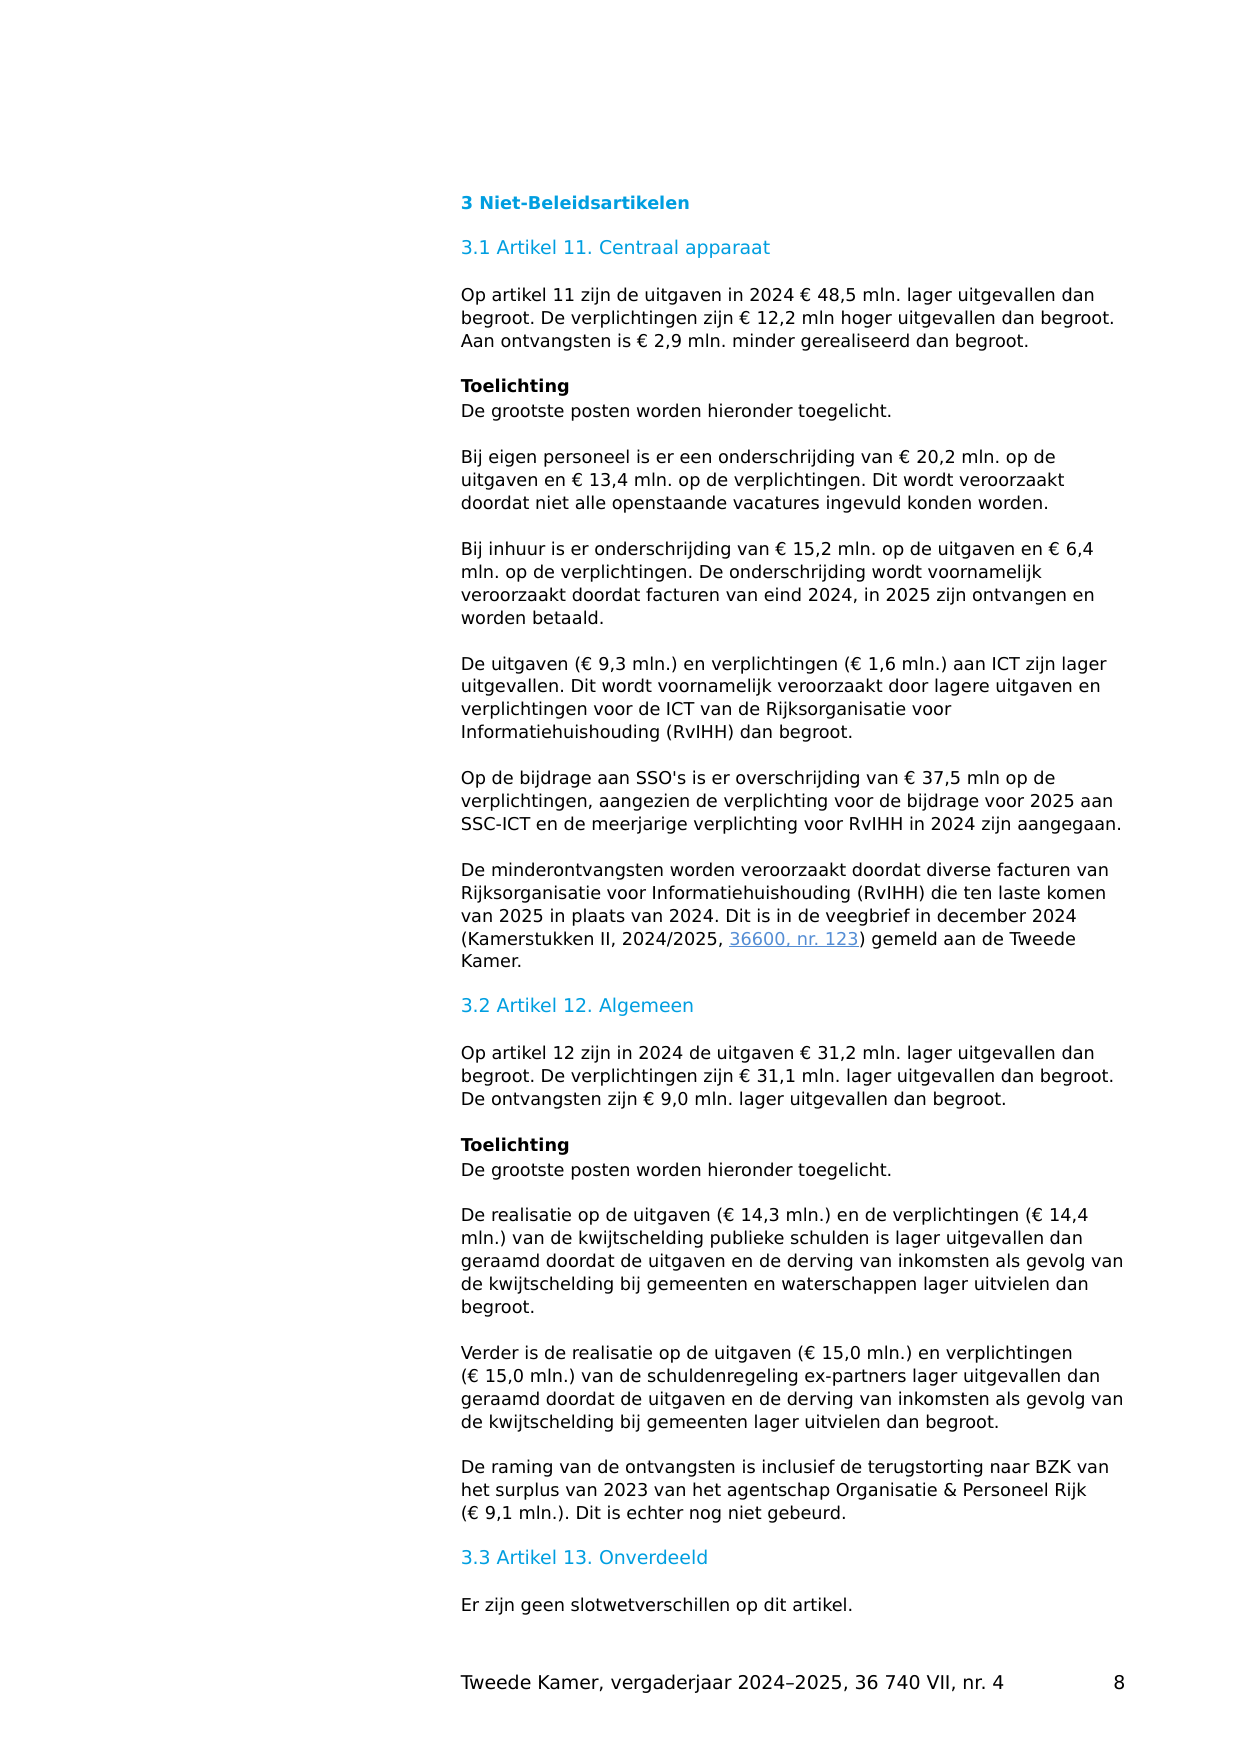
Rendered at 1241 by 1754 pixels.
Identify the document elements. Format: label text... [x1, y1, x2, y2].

text Verder is de realisatie op de uitgaven (€ 15,0 mln.) en verplichtingen (€ 15,0 mln.) van de schuldenregeling ex-partners lager uitgevallen dan geraamd doordat de uitgaven en de derving van inkomsten als gevolg van de kwijtschelding bij gemeenten lager uitvielen dan begroot. [461, 1341, 1125, 1433]
text De grootste posten worden hieronder toegelicht. [461, 399, 1125, 422]
text Op artikel 12 zijn in 2024 de uitgaven € 31,2 mln. lager uitgevallen dan begroot. De verplichtingen zijn € 31,1 mln. lager uitgevallen dan begroot. De ontvangsten zijn € 9,0 mln. lager uitgevallen dan begroot. [461, 1041, 1125, 1110]
text Toelichting [461, 1133, 1125, 1156]
text Bij eigen personeel is er een onderschrijding van € 20,2 mln. op de uitgaven en € 13,4 mln. op de verplichtingen. Dit wordt veroorzaakt doordat niet alle openstaande vacatures ingevuld konden worden. [461, 445, 1125, 514]
title 3.3 Artikel 13. Onverdeeld [461, 1547, 1125, 1569]
text Toelichting [461, 374, 1125, 397]
title 3.2 Artikel 12. Algemeen [461, 995, 1125, 1017]
text Er zijn geen slotwetverschillen op dit artikel. [461, 1593, 1125, 1616]
text De uitgaven (€ 9,3 mln.) en verplichtingen (€ 1,6 mln.) aan ICT zijn lager uitgevallen. Dit wordt voornamelijk veroorzaakt door lagere uitgaven en verplichtingen voor de ICT van de Rijksorganisatie voor Informatiehuishouding (RvIHH) dan begroot. [461, 652, 1125, 743]
text Op artikel 11 zijn de uitgaven in 2024 € 48,5 mln. lager uitgevallen dan begroot. De verplichtingen zijn € 12,2 mln hoger uitgevallen dan begroot. Aan ontvangsten is € 2,9 mln. minder gerealiseerd dan begroot. [461, 283, 1125, 352]
text Op de bijdrage aan SSO's is er overschrijding van € 37,5 mln op de verplichtingen, aangezien de verplichting voor de bijdrage voor 2025 aan SSC-ICT en de meerjarige verplichting voor RvIHH in 2024 zijn aangegaan. [461, 766, 1125, 835]
title 3.1 Artikel 11. Centraal apparaat [461, 237, 1125, 259]
text De realisatie op de uitgaven (€ 14,3 mln.) en de verplichtingen (€ 14,4 mln.) van de kwijtschelding publieke schulden is lager uitgevallen dan geraamd doordat de uitgaven en de derving van inkomsten als gevolg van de kwijtschelding bij gemeenten en waterschappen lager uitvielen dan begroot. [461, 1203, 1125, 1318]
text De grootste posten worden hieronder toegelicht. [461, 1158, 1125, 1181]
text De raming van de ontvangsten is inclusief de terugstorting naar BZK van het surplus van 2023 van het agentschap Organisatie & Personeel Rijk (€ 9,1 mln.). Dit is echter nog niet gebeurd. [461, 1456, 1125, 1524]
text De minderontvangsten worden veroorzaakt doordat diverse facturen van Rijksorganisatie voor Informatiehuishouding (RvIHH) die ten laste komen van 2025 in plaats van 2024. Dit is in de veegbrief in december 2024 (Kamerstukken II, 2024/2025, 36600, nr. 123) gemeld aan de Tweede Kamer. [461, 858, 1125, 972]
text Bij inhuur is er onderschrijding van € 15,2 mln. op de uitgaven en € 6,4 mln. op de verplichtingen. De onderschrijding wordt voornamelijk veroorzaakt doordat facturen van eind 2024, in 2025 zijn ontvangen en worden betaald. [461, 537, 1125, 629]
title 3 Niet-Beleidsartikelen [461, 191, 1125, 214]
